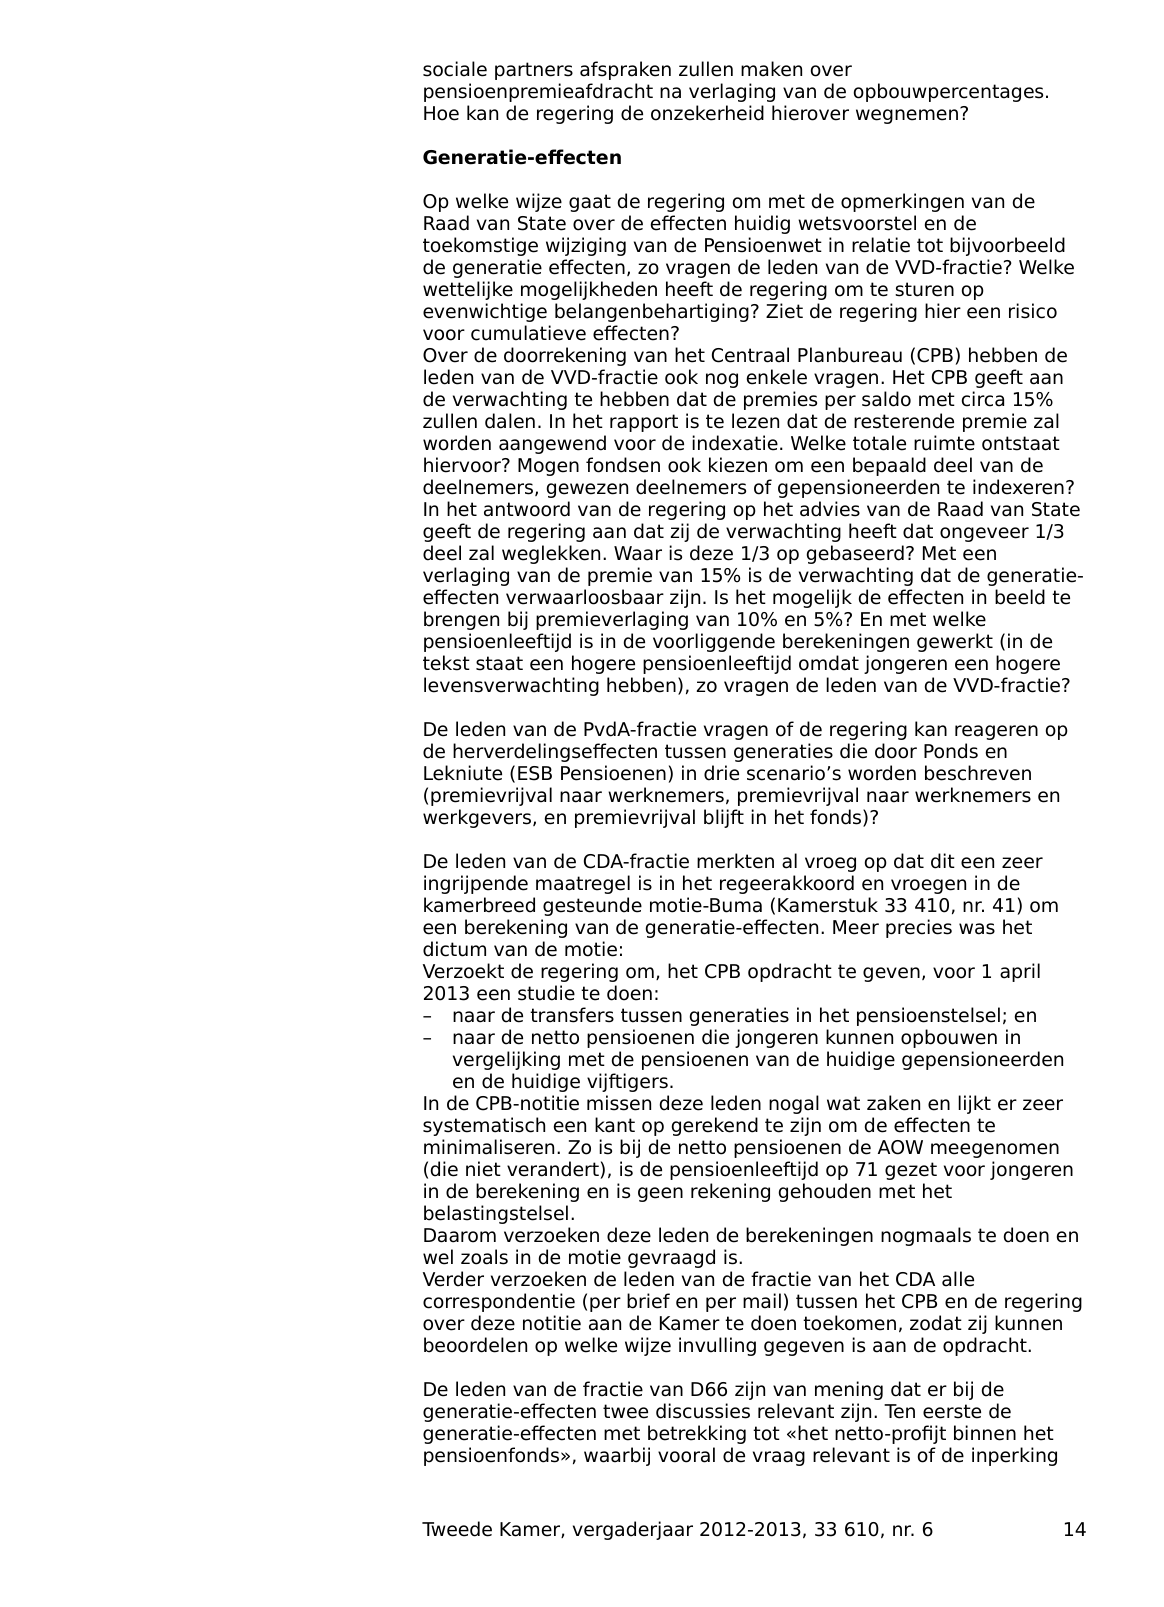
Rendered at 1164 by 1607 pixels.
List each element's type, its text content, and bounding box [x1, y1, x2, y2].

text Daarom verzoeken deze leden de berekeningen nogmaals te doen en wel zoals in de motie gevraagd is. [422, 1225, 1087, 1269]
text – naar de netto pensioenen die jongeren kunnen opbouwen in vergelijking met de pensioenen van de huidige gepensioneerden en de huidige vijftigers. [422, 1027, 1087, 1093]
text Over de doorrekening van het Centraal Planbureau (CPB) hebben de leden van de VVD-fractie ook nog enkele vragen. Het CPB geeft aan de verwachting te hebben dat de premies per saldo met circa 15% zullen dalen. In het rapport is te lezen dat de resterende premie zal worden aangewend voor de indexatie. Welke totale ruimte ontstaat hiervoor? Mogen fondsen ook kiezen om een bepaald deel van de deelnemers, gewezen deelnemers of gepensioneerden te indexeren? [422, 345, 1087, 499]
text Op welke wijze gaat de regering om met de opmerkingen van de Raad van State over de effecten huidig wetsvoorstel en de toekomstige wijziging van de Pensioenwet in relatie tot bijvoorbeeld de generatie effecten, zo vragen de leden van de VVD-fractie? Welke wettelijke mogelijkheden heeft de regering om te sturen op evenwichtige belangenbehartiging? Ziet de regering hier een risico voor cumulatieve effecten? [422, 191, 1087, 345]
text – naar de transfers tussen generaties in het pensioenstelsel; en [422, 1005, 1087, 1027]
text De leden van de CDA-fractie merkten al vroeg op dat dit een zeer ingrijpende maatregel is in het regeerakkoord en vroegen in de kamerbreed gesteunde motie-Buma (Kamerstuk 33 410, nr. 41) om een berekening van de generatie-effecten. Meer precies was het dictum van de motie: [422, 851, 1087, 961]
text Verder verzoeken de leden van de fractie van het CDA alle correspondentie (per brief en per mail) tussen het CPB en de regering over deze notitie aan de Kamer te doen toekomen, zodat zij kunnen beoordelen op welke wijze invulling gegeven is aan de opdracht. [422, 1269, 1087, 1357]
text sociale partners afspraken zullen maken over pensioenpremieafdracht na verlaging van de opbouwpercentages. Hoe kan de regering de onzekerheid hierover wegnemen? [422, 59, 1087, 125]
text De leden van de PvdA-fractie vragen of de regering kan reageren op de herverdelingseffecten tussen generaties die door Ponds en Lekniute (ESB Pensioenen) in drie scenario’s worden beschreven (premievrijval naar werknemers, premievrijval naar werknemers en werkgevers, en premievrijval blijft in het fonds)? [422, 719, 1087, 829]
subtitle Generatie-effecten [422, 147, 1087, 169]
text Verzoekt de regering om, het CPB opdracht te geven, voor 1 april 2013 een studie te doen: [422, 961, 1087, 1005]
text In de CPB-notitie missen deze leden nogal wat zaken en lijkt er zeer systematisch een kant op gerekend te zijn om de effecten te minimaliseren. Zo is bij de netto pensioenen de AOW meegenomen (die niet verandert), is de pensioenleeftijd op 71 gezet voor jongeren in de berekening en is geen rekening gehouden met het belastingstelsel. [422, 1093, 1087, 1225]
text In het antwoord van de regering op het advies van de Raad van State geeft de regering aan dat zij de verwachting heeft dat ongeveer 1/3 deel zal weglekken. Waar is deze 1/3 op gebaseerd? Met een verlaging van de premie van 15% is de verwachting dat de generatie-effecten verwaarloosbaar zijn. Is het mogelijk de effecten in beeld te brengen bij premieverlaging van 10% en 5%? En met welke pensioenleeftijd is in de voorliggende berekeningen gewerkt (in de tekst staat een hogere pensioenleeftijd omdat jongeren een hogere levensverwachting hebben), zo vragen de leden van de VVD-fractie? [422, 499, 1087, 697]
text De leden van de fractie van D66 zijn van mening dat er bij de generatie-effecten twee discussies relevant zijn. Ten eerste de generatie-effecten met betrekking tot «het netto-profijt binnen het pensioenfonds», waarbij vooral de vraag relevant is of de inperking [422, 1379, 1087, 1467]
